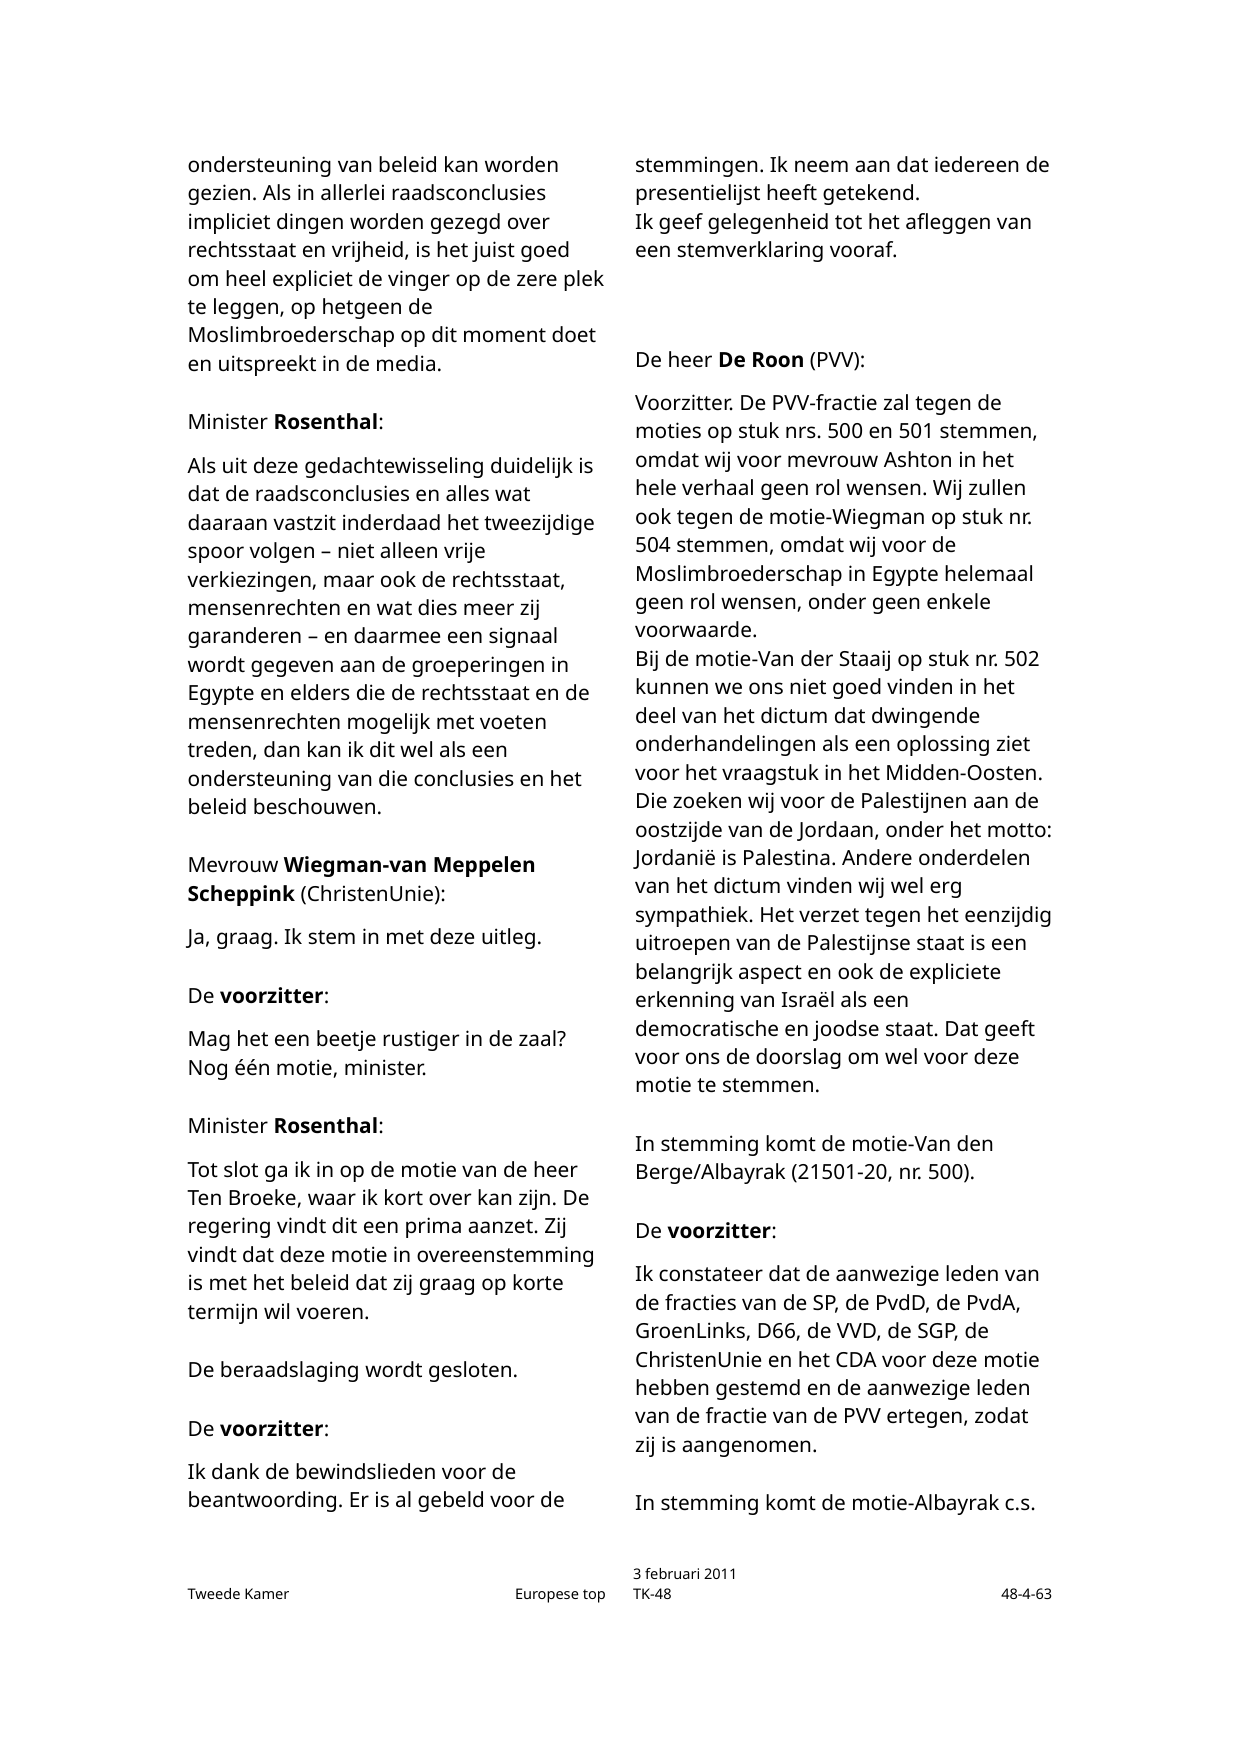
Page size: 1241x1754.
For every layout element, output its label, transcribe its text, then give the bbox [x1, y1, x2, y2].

text Tot slot ga ik in op de motie van de heer Ten Broeke, waar ik kort over kan zijn. De regering vindt dit een prima aanzet. Zij vindt dat deze motie in overeenstemming is met het beleid dat zij graag op korte termijn wil voeren. [187, 1155, 605, 1325]
text ondersteuning van beleid kan worden gezien. Als in allerlei raadsconclusies impliciet dingen worden gezegd over rechtsstaat en vrijheid, is het juist goed om heel expliciet de vinger op de zere plek te leggen, op hetgeen de Moslimbroederschap op dit moment doet en uitspreekt in de media. [187, 150, 605, 377]
text Ik dank de bewindslieden voor de beantwoording. Er is al gebeld voor de [187, 1457, 605, 1514]
text De beraadslaging wordt gesloten. [187, 1355, 605, 1384]
text Als uit deze gedachtewisseling duidelijk is dat de raadsconclusies en alles wat daaraan vastzit inderdaad het tweezijdige spoor volgen – niet alleen vrije verkiezingen, maar ook de rechtsstaat, mensenrechten en wat dies meer zij garanderen – en daarmee een signaal wordt gegeven aan de groeperingen in Egypte en elders die de rechtsstaat en de mensenrechten mogelijk met voeten treden, dan kan ik dit wel als een ondersteuning van die conclusies en het beleid beschouwen. [187, 451, 605, 821]
text De voorzitter: [187, 981, 605, 1009]
text Nog één motie, minister. [187, 1053, 605, 1081]
text De heer De Roon (PVV): [635, 345, 1053, 373]
text Ik constateer dat de aanwezige leden van de fracties van de SP, de PvdD, de PvdA, GroenLinks, D66, de VVD, de SGP, de ChristenUnie en het CDA voor deze motie hebben gestemd en de aanwezige leden van de fractie van de PVV ertegen, zodat zij is aangenomen. [635, 1259, 1053, 1458]
text stemmingen. Ik neem aan dat iedereen de presentielijst heeft getekend. [635, 150, 1053, 207]
text Bij de motie-Van der Staaij op stuk nr. 502 kunnen we ons niet goed vinden in het deel van het dictum dat dwingende onderhandelingen als een oplossing ziet voor het vraagstuk in het Midden-Oosten. Die zoeken wij voor de Palestijnen aan de oostzijde van de Jordaan, onder het motto: Jordanië is Palestina. Andere onderdelen van het dictum vinden wij wel erg sympathiek. Het verzet tegen het eenzijdig uitroepen van de Palestijnse staat is een belangrijk aspect en ook de expliciete erkenning van Israël als een democratische en joodse staat. Dat geeft voor ons de doorslag om wel voor deze motie te stemmen. [635, 644, 1053, 1099]
text Voorzitter. De PVV-fractie zal tegen de moties op stuk nrs. 500 en 501 stemmen, omdat wij voor mevrouw Ashton in het hele verhaal geen rol wensen. Wij zullen ook tegen de motie-Wiegman op stuk nr. 504 stemmen, omdat wij voor de Moslimbroederschap in Egypte helemaal geen rol wensen, onder geen enkele voorwaarde. [635, 388, 1053, 644]
text In stemming komt de motie-Albayrak c.s. [635, 1488, 1053, 1517]
text In stemming komt de motie-Van den Berge/Albayrak (21501-20, nr. 500). [635, 1129, 1053, 1186]
text  [635, 294, 1053, 322]
text Mevrouw Wiegman-van Meppelen Scheppink (ChristenUnie): [187, 851, 605, 907]
text De voorzitter: [635, 1216, 1053, 1244]
text Ik geef gelegenheid tot het afleggen van een stemverklaring vooraf. [635, 207, 1053, 264]
text Ja, graag. Ik stem in met deze uitleg. [187, 922, 605, 951]
text Minister Rosenthal: [187, 407, 605, 436]
text De voorzitter: [187, 1414, 605, 1442]
text Mag het een beetje rustiger in de zaal? [187, 1024, 605, 1053]
text Minister Rosenthal: [187, 1111, 605, 1140]
